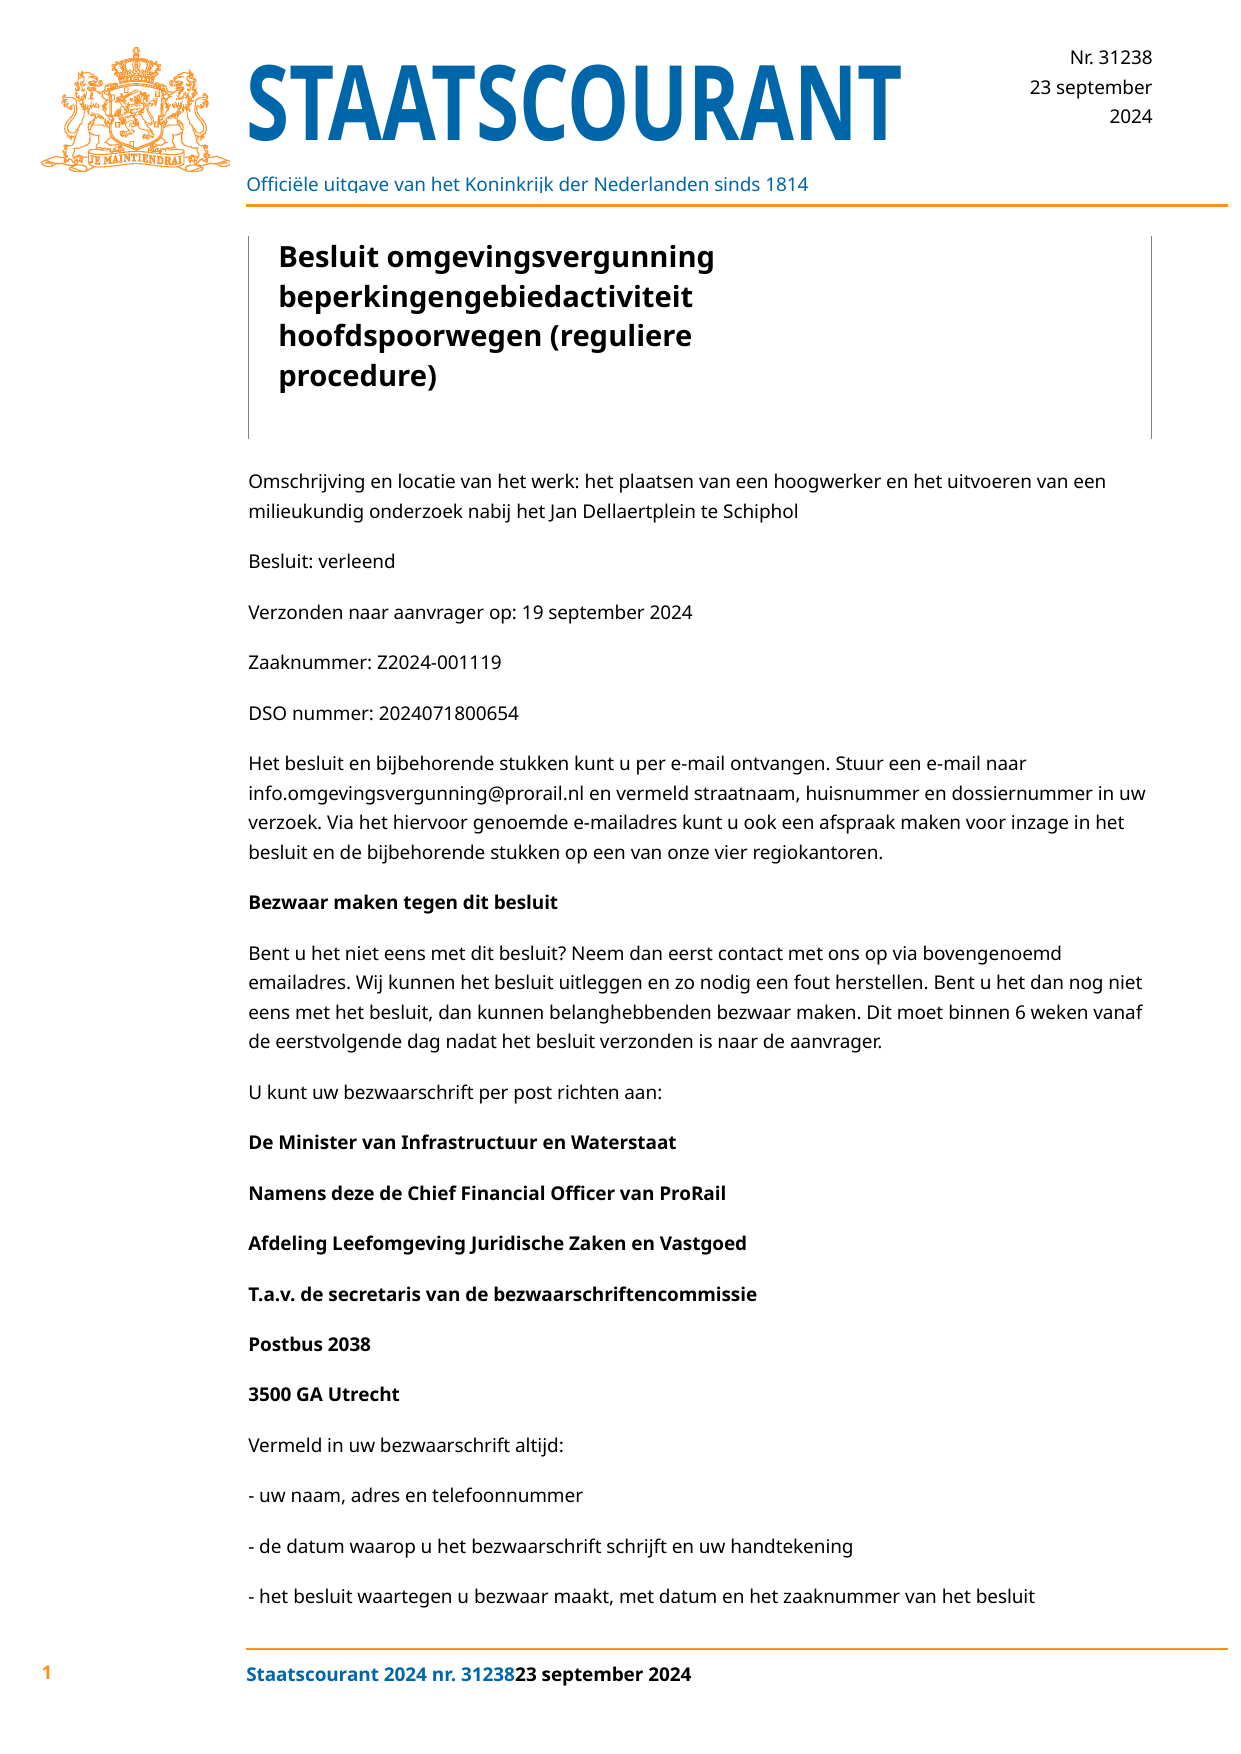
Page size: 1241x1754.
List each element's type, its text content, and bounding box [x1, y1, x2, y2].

table_header Besluit omgevingsvergunning beperkingengebiedactiviteit hoofdspoorwegen (reguliere procedure) [249, 236, 850, 439]
text Vermeld in uw bezwaarschrift altijd: [248, 1432, 1152, 1458]
text DSO nummer: 2024071800654 [248, 700, 1152, 726]
table_header [850, 414, 1151, 439]
picture [912, 236, 1090, 414]
table_header [1090, 236, 1151, 413]
text - het besluit waartegen u bezwaar maakt, met datum en het zaaknummer van het besluit [248, 1583, 1152, 1609]
text U kunt uw bezwaarschrift per post richten aan: [248, 1079, 1152, 1105]
text Postbus 2038 [248, 1331, 1152, 1357]
text Afdeling Leefomgeving Juridische Zaken en Vastgoed [248, 1230, 1152, 1256]
text Besluit: verleend [248, 549, 1152, 574]
text Verzonden naar aanvrager op: 19 september 2024 [248, 599, 1152, 625]
text Bent u het niet eens met dit besluit? Neem dan eerst contact met ons op via bovengenoemd emailadres. Wij kunnen het besluit uitleggen en zo nodig een fout herstellen. Bent u het dan nog niet eens met het besluit, dan kunnen belanghebbenden bezwaar maken. Dit moet binnen 6 weken vanaf de eerstvolgende dag nadat het besluit verzonden is naar de aanvrager. [248, 940, 1152, 1054]
table_header [850, 236, 912, 413]
text De Minister van Infrastructuur en Waterstaat [248, 1129, 1152, 1155]
text 3500 GA Utrecht [248, 1382, 1152, 1407]
text Namens deze de Chief Financial Officer van ProRail [248, 1180, 1152, 1206]
text - uw naam, adres en telefoonnummer [248, 1482, 1152, 1508]
text Omschrijving en locatie van het werk: het plaatsen van een hoogwerker en het uitvoeren van een milieukundig onderzoek nabij het Jan Dellaertplein te Schiphol [248, 469, 1152, 524]
text Het besluit en bijbehorende stukken kunt u per e-mail ontvangen. Stuur een e-mail naar info.omgevingsvergunning@prorail.nl en vermeld straatnaam, huisnummer en dossiernummer in uw verzoek. Via het hiervoor genoemde e-mailadres kunt u ook een afspraak maken voor inzage in het besluit en de bijbehorende stukken op een van onze vier regiokantoren. [248, 750, 1152, 865]
picture [41, 47, 231, 172]
text - de datum waarop u het bezwaarschrift schrijft en uw handtekening [248, 1533, 1152, 1558]
text Zaaknummer: Z2024-001119 [248, 649, 1152, 675]
text T.a.v. de secretaris van de bezwaarschriftencommissie [248, 1281, 1152, 1306]
text Bezwaar maken tegen dit besluit [248, 889, 1152, 915]
